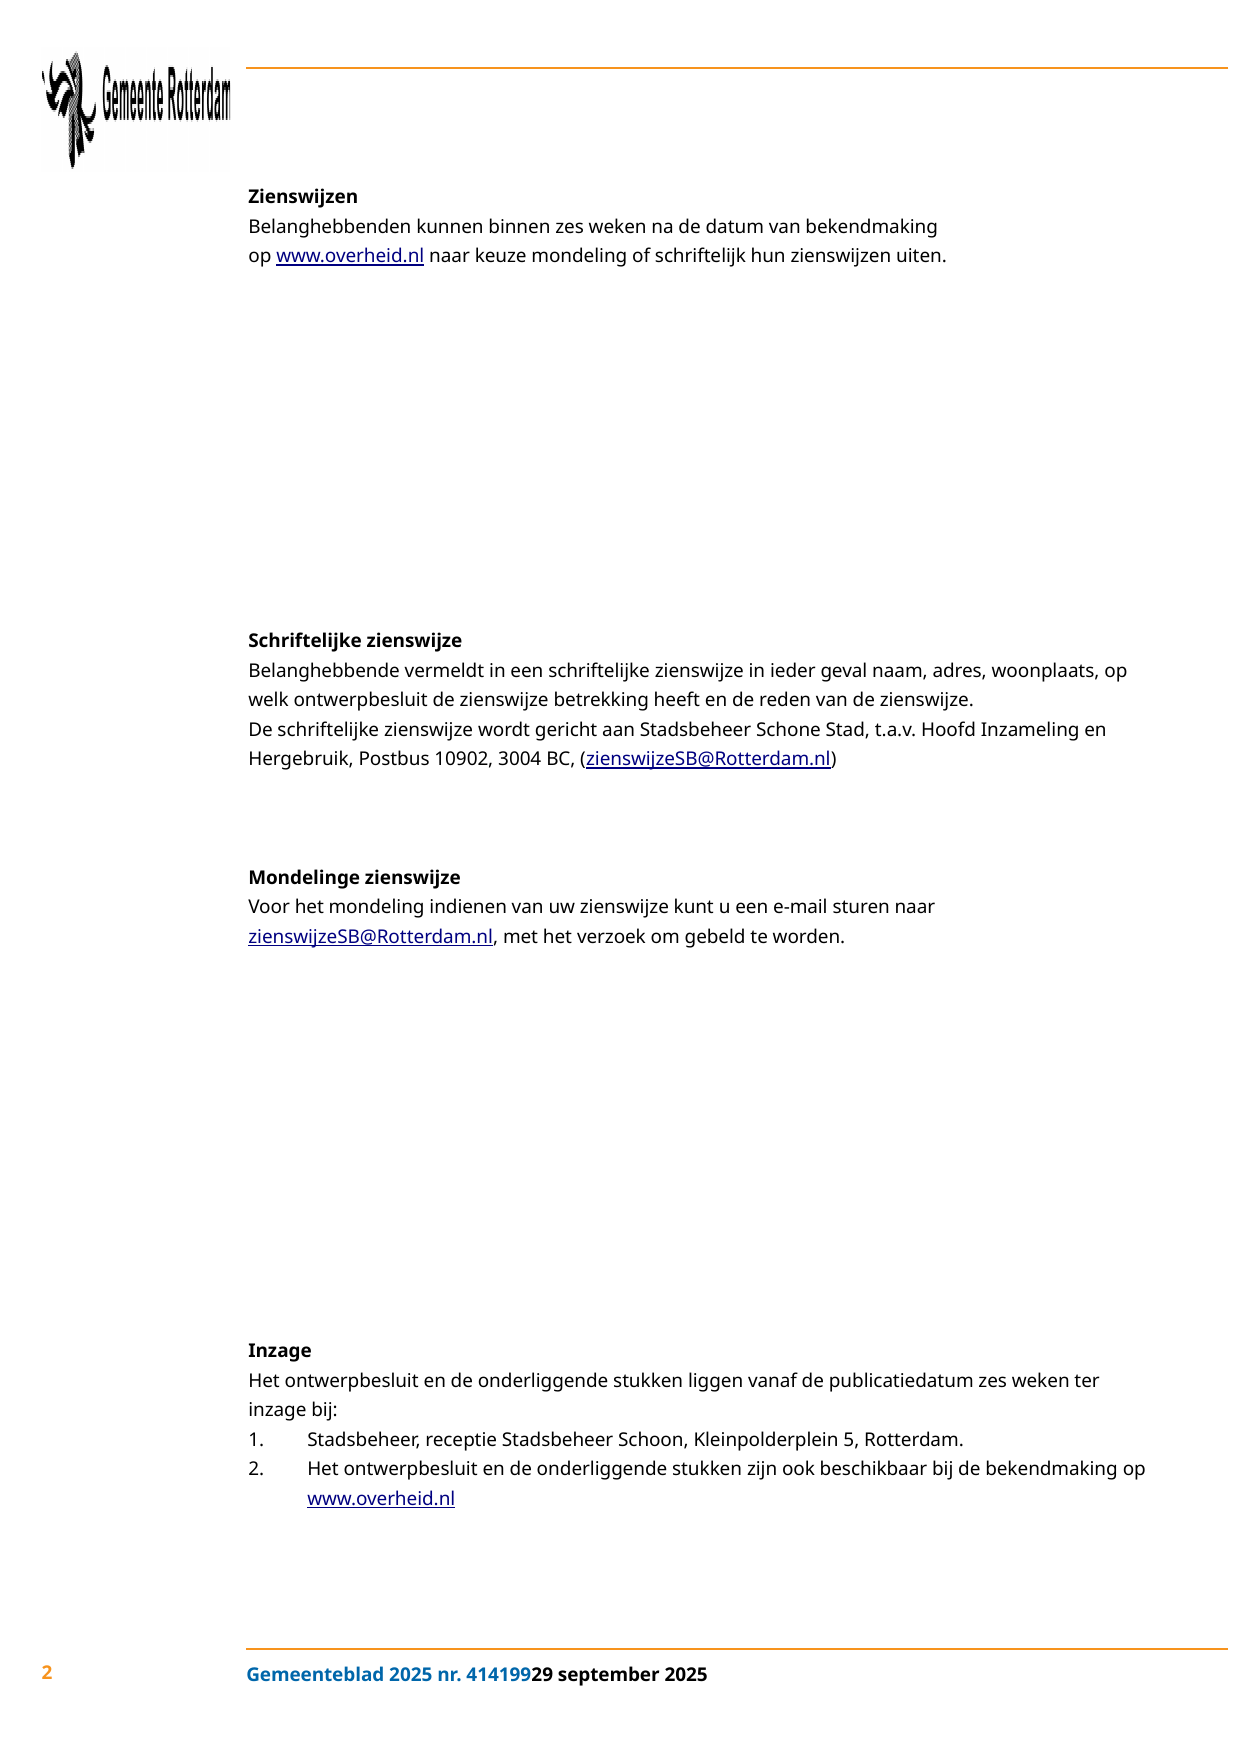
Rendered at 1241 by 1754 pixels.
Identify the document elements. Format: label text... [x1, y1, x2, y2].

text Belanghebbende vermeldt in een schriftelijke zienswijze in ieder geval naam, adres, woonplaats, op welk ontwerpbesluit de zienswijze betrekking heeft en de reden van de zienswijze. [248, 657, 1152, 712]
text op www.overheid.nl naar keuze mondeling of schriftelijk hun zienswijzen uiten. [248, 243, 1152, 268]
text Voor het mondeling indienen van uw zienswijze kunt u een e-mail sturen naar zienswijzeSB@Rotterdam.nl, met het verzoek om gebeld te worden. [248, 893, 1152, 949]
text De schriftelijke zienswijze wordt gericht aan Stadsbeheer Schone Stad, t.a.v. Hoofd Inzameling en Hergebruik, Postbus 10902, 3004 BC, (zienswijzeSB@Rotterdam.nl) [248, 716, 1152, 771]
list Stadsbeheer, receptie Stadsbeheer Schoon, Kleinpolderplein 5, Rotterdam. [248, 1426, 1152, 1452]
text Het ontwerpbesluit en de onderliggende stukken liggen vanaf de publicatiedatum zes weken ter inzage bij: [248, 1367, 1152, 1422]
text Schriftelijke zienswijze [248, 627, 1152, 653]
text Mondelinge zienswijze [248, 864, 1152, 890]
text Inzage [248, 1337, 1152, 1363]
text Belanghebbenden kunnen binnen zes weken na de datum van bekendmaking [248, 213, 1152, 239]
text Zienswijzen [248, 183, 1152, 209]
picture [41, 47, 231, 172]
list Het ontwerpbesluit en de onderliggende stukken zijn ook beschikbaar bij de bekendmaking op www.overheid.nl [248, 1456, 1152, 1511]
